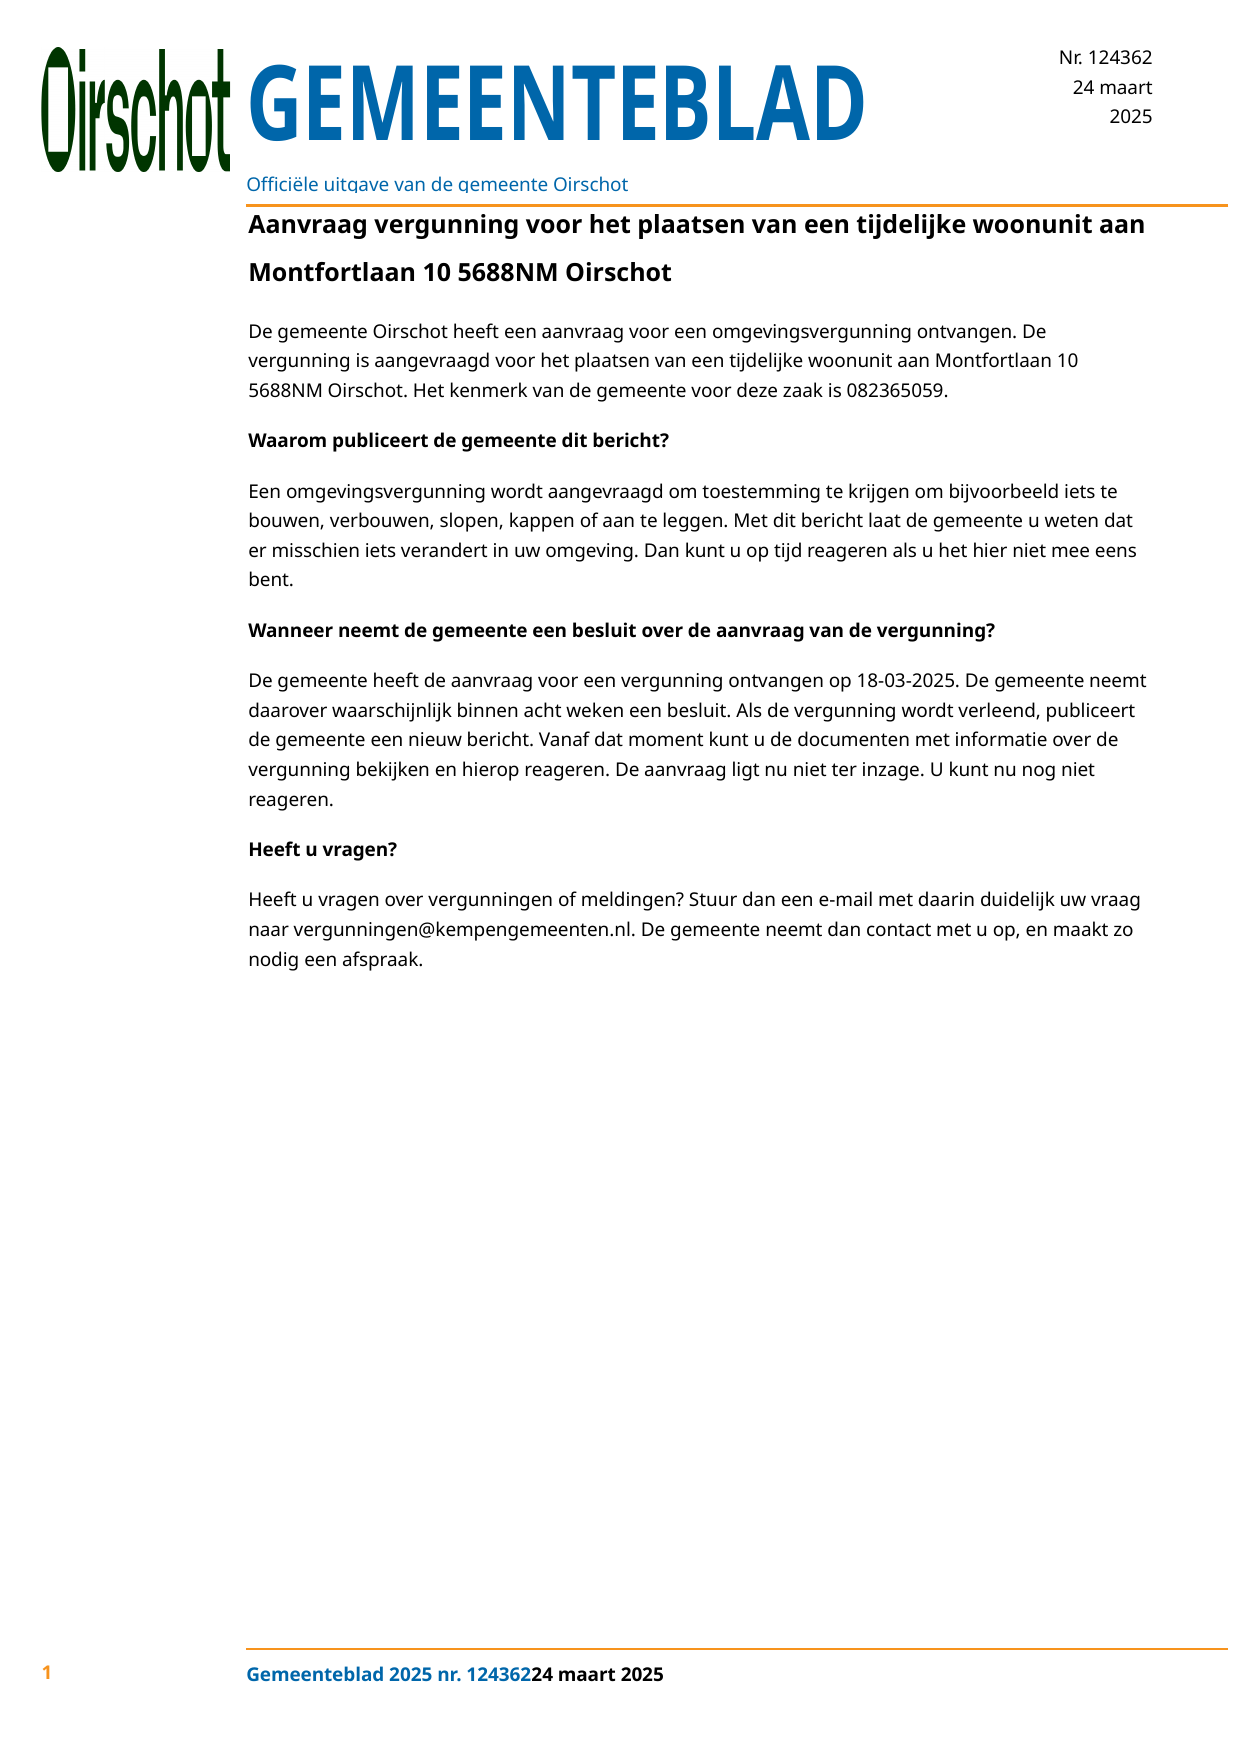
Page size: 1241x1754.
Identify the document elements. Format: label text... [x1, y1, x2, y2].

text Een omgevingsvergunning wordt aangevraagd om toestemming te krijgen om bijvoorbeeld iets te bouwen, verbouwen, slopen, kappen of aan te leggen. Met dit bericht laat de gemeente u weten dat er misschien iets verandert in uw omgeving. Dan kunt u op tijd reageren als u het hier niet mee eens bent. [248, 478, 1152, 592]
text Heeft u vragen? [248, 836, 1152, 862]
text Heeft u vragen over vergunningen of meldingen? Stuur dan een e-mail met daarin duidelijk uw vraag naar vergunningen@kempengemeenten.nl. De gemeente neemt dan contact met u op, en maakt zo nodig een afspraak. [248, 887, 1152, 972]
text Wanneer neemt de gemeente een besluit over de aanvraag van de vergunning? [248, 617, 1152, 643]
text De gemeente heeft de aanvraag voor een vergunning ontvangen op 18-03-2025. De gemeente neemt daarover waarschijnlijk binnen acht weken een besluit. Als de vergunning wordt verleend, publiceert de gemeente een nieuw bericht. Vanaf dat moment kunt u de documenten met informatie over de vergunning bekijken en hierop reageren. De aanvraag ligt nu niet ter inzage. U kunt nu nog niet reageren. [248, 667, 1152, 812]
picture [41, 47, 231, 172]
text Aanvraag vergunning voor het plaatsen van een tijdelijke woonunit aan Montfortlaan 10 5688NM Oirschot [248, 207, 1152, 288]
text De gemeente Oirschot heeft een aanvraag voor een omgevingsvergunning ontvangen. De vergunning is aangevraagd voor het plaatsen van een tijdelijke woonunit aan Montfortlaan 10 5688NM Oirschot. Het kenmerk van de gemeente voor deze zaak is 082365059. [248, 318, 1152, 403]
text Waarom publiceert de gemeente dit bericht? [248, 427, 1152, 453]
